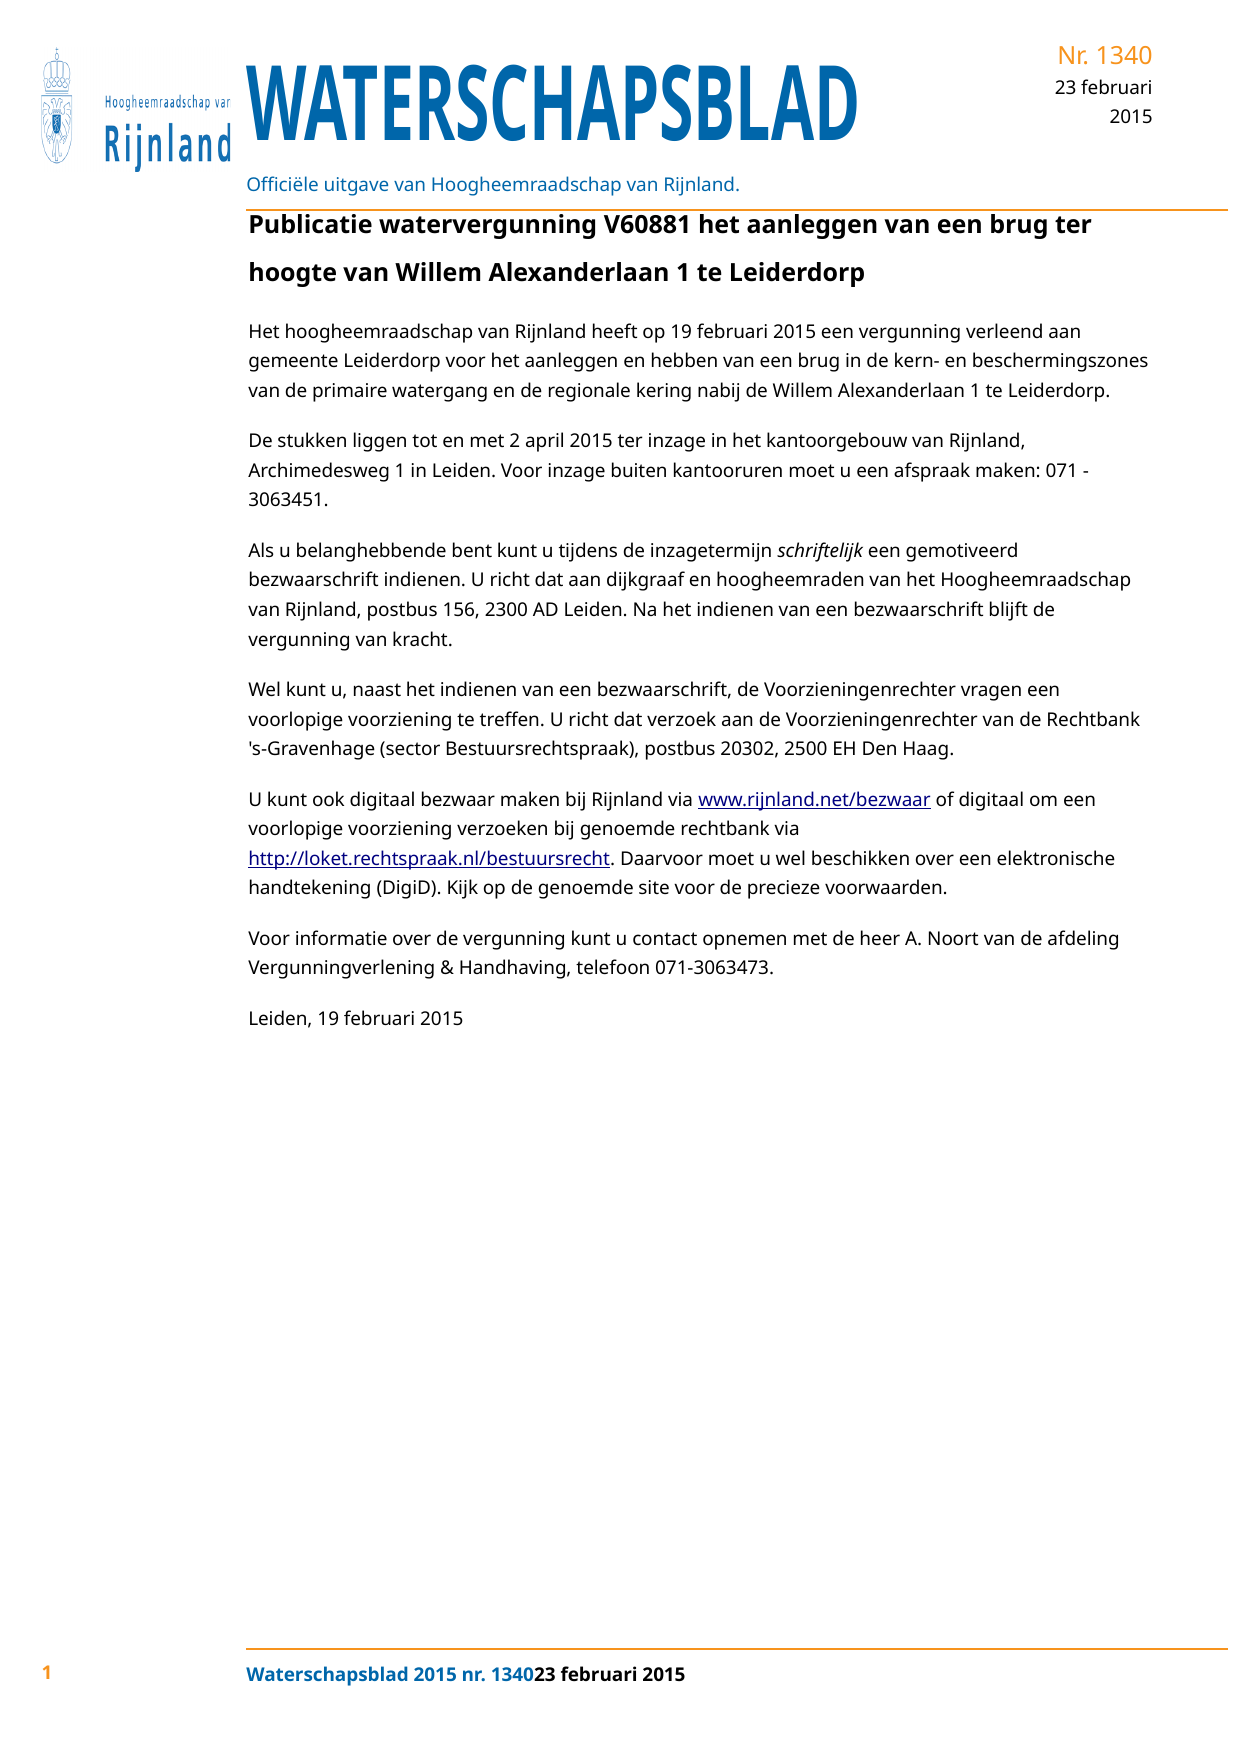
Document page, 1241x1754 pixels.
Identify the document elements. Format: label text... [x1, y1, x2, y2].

picture [41, 47, 231, 172]
text Als u belanghebbende bent kunt u tijdens de inzagetermijn schriftelijk een gemotiveerd bezwaarschrift indienen. U richt dat aan dijkgraaf en hoogheemraden van het Hoogheemraadschap van Rijnland, postbus 156, 2300 AD Leiden. Na het indienen van een bezwaarschrift blijft de vergunning van kracht. [248, 537, 1152, 652]
text U kunt ook digitaal bezwaar maken bij Rijnland via www.rijnland.net/bezwaar of digitaal om een voorlopige voorziening verzoeken bij genoemde rechtbank via http://loket.rechtspraak.nl/bestuursrecht. Daarvoor moet u wel beschikken over een elektronische handtekening (DigiD). Kijk op de genoemde site voor de precieze voorwaarden. [248, 786, 1152, 900]
text Wel kunt u, naast het indienen van een bezwaarschrift, de Voorzieningenrechter vragen een voorlopige voorziening te treffen. U richt dat verzoek aan de Voorzieningenrechter van de Rechtbank 's-Gravenhage (sector Bestuursrechtspraak), postbus 20302, 2500 EH Den Haag. [248, 676, 1152, 761]
text Publicatie watervergunning V60881 het aanleggen van een brug ter hoogte van Willem Alexanderlaan 1 te Leiderdorp [248, 211, 1152, 288]
text Het hoogheemraadschap van Rijnland heeft op 19 februari 2015 een vergunning verleend aan gemeente Leiderdorp voor het aanleggen en hebben van een brug in de kern- en beschermingszones van de primaire watergang en de regionale kering nabij de Willem Alexanderlaan 1 te Leiderdorp. [248, 318, 1152, 403]
text De stukken liggen tot en met 2 april 2015 ter inzage in het kantoorgebouw van Rijnland, Archimedesweg 1 in Leiden. Voor inzage buiten kantooruren moet u een afspraak maken: 071 - 3063451. [248, 427, 1152, 512]
text Voor informatie over de vergunning kunt u contact opnemen met de heer A. Noort van de afdeling Vergunningverlening & Handhaving, telefoon 071-3063473. [248, 925, 1152, 980]
text Leiden, 19 februari 2015 [248, 1005, 1152, 1031]
